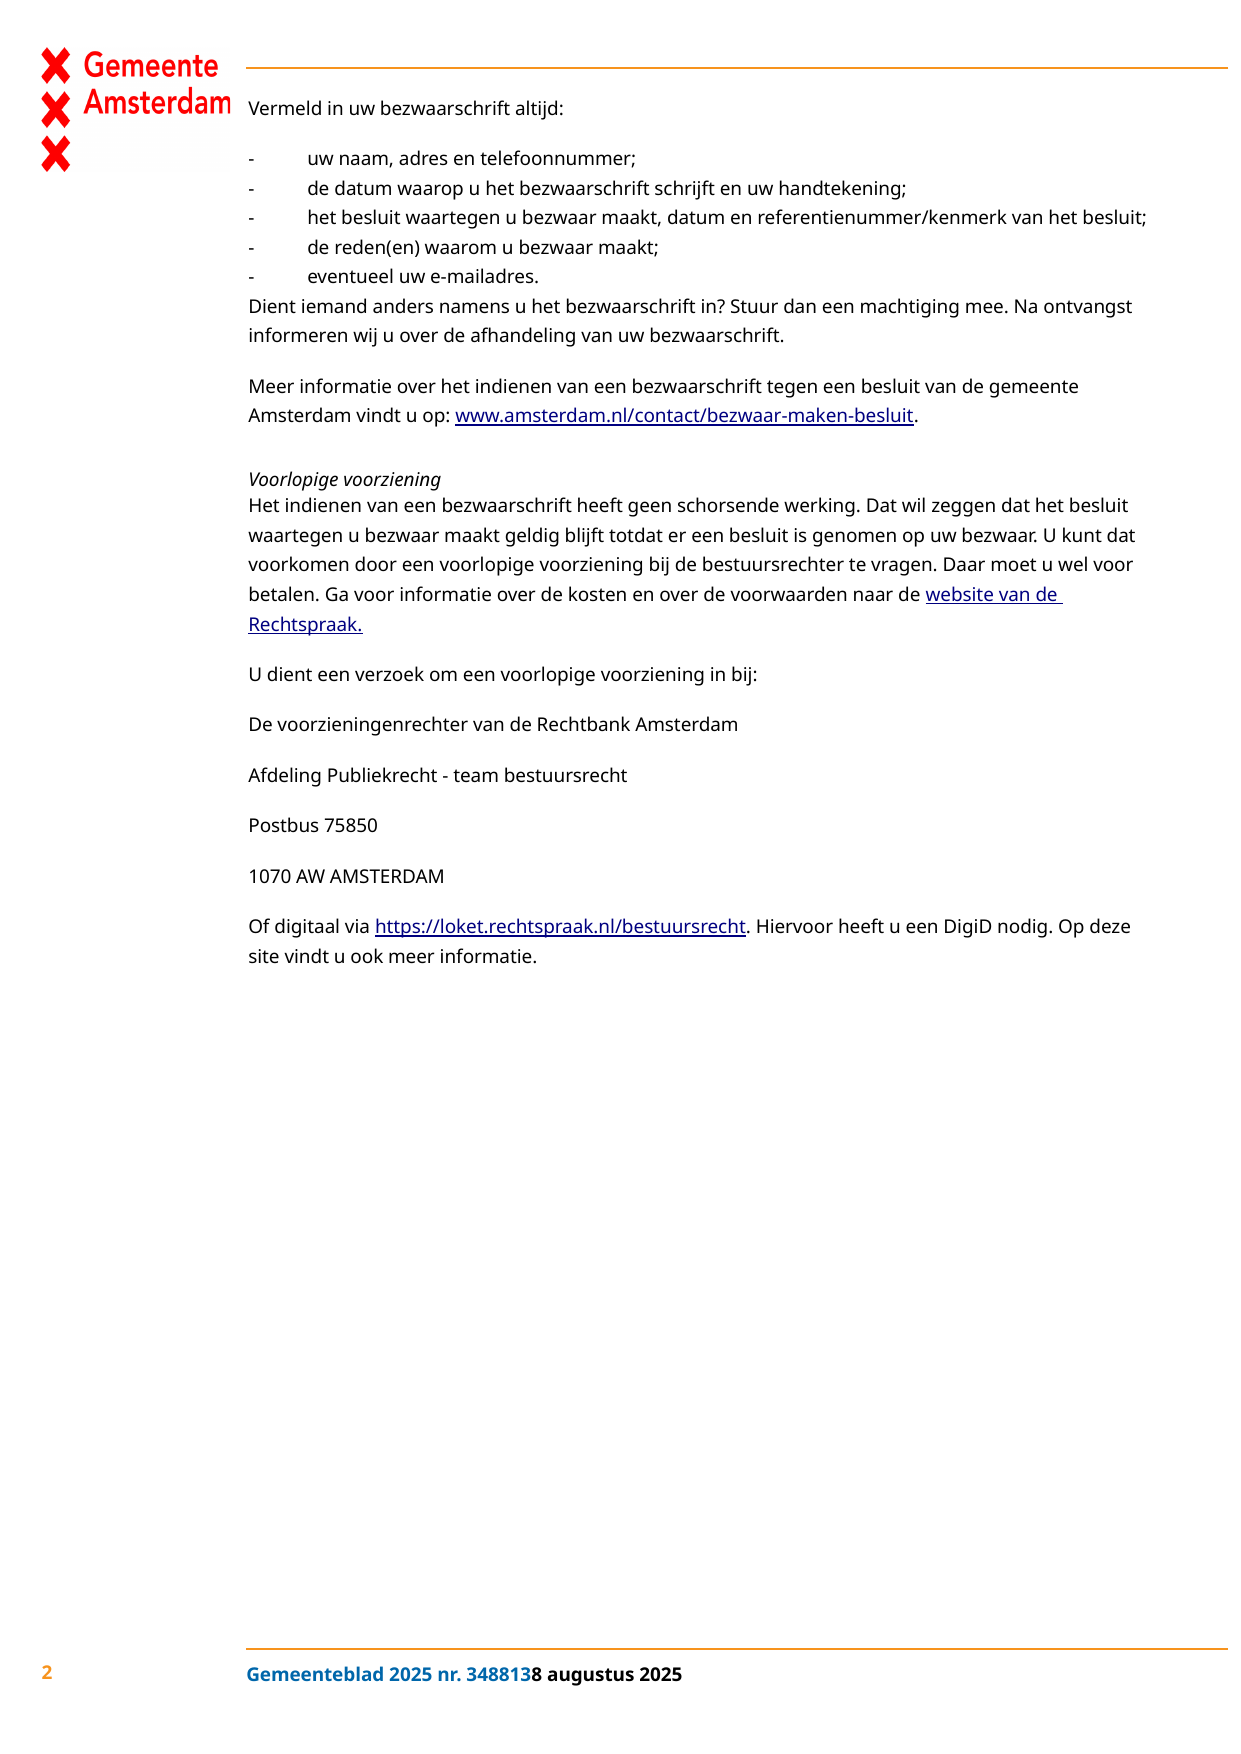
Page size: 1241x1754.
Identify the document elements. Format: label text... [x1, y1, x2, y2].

list uw naam, adres en telefoonnummer; [248, 145, 1152, 171]
text Dient iemand anders namens u het bezwaarschrift in? Stuur dan een machtiging mee. Na ontvangst informeren wij u over de afhandeling van uw bezwaarschrift. [248, 293, 1152, 348]
picture [41, 47, 231, 172]
text Meer informatie over het indienen van een bezwaarschrift tegen een besluit van de gemeente Amsterdam vindt u op: www.amsterdam.nl/contact/bezwaar-maken-besluit. [248, 373, 1152, 428]
text Afdeling Publiekrecht - team bestuursrecht [248, 762, 1152, 788]
text Vermeld in uw bezwaarschrift altijd: [248, 95, 1152, 121]
list eventueel uw e-mailadres. [248, 263, 1152, 289]
text Postbus 75850 [248, 812, 1152, 838]
text U dient een verzoek om een voorlopige voorziening in bij: [248, 661, 1152, 687]
list het besluit waartegen u bezwaar maakt, datum en referentienummer/kenmerk van het besluit; [248, 204, 1152, 230]
text Het indienen van een bezwaarschrift heeft geen schorsende werking. Dat wil zeggen dat het besluit waartegen u bezwaar maakt geldig blijft totdat er een besluit is genomen op uw bezwaar. U kunt dat voorkomen door een voorlopige voorziening bij de bestuursrechter te vragen. Daar moet u wel voor betalen. Ga voor informatie over de kosten en over de voorwaarden naar de website van de Rechtspraak. [248, 492, 1152, 636]
text De voorzieningenrechter van de Rechtbank Amsterdam [248, 712, 1152, 737]
text Of digitaal via https://loket.rechtspraak.nl/bestuursrecht. Hiervoor heeft u een DigiD nodig. Op deze site vindt u ook meer informatie. [248, 913, 1152, 968]
list de datum waarop u het bezwaarschrift schrijft en uw handtekening; [248, 175, 1152, 201]
text Voorlopige voorziening [248, 467, 1152, 492]
list de reden(en) waarom u bezwaar maakt; [248, 234, 1152, 260]
text 1070 AW AMSTERDAM [248, 863, 1152, 888]
